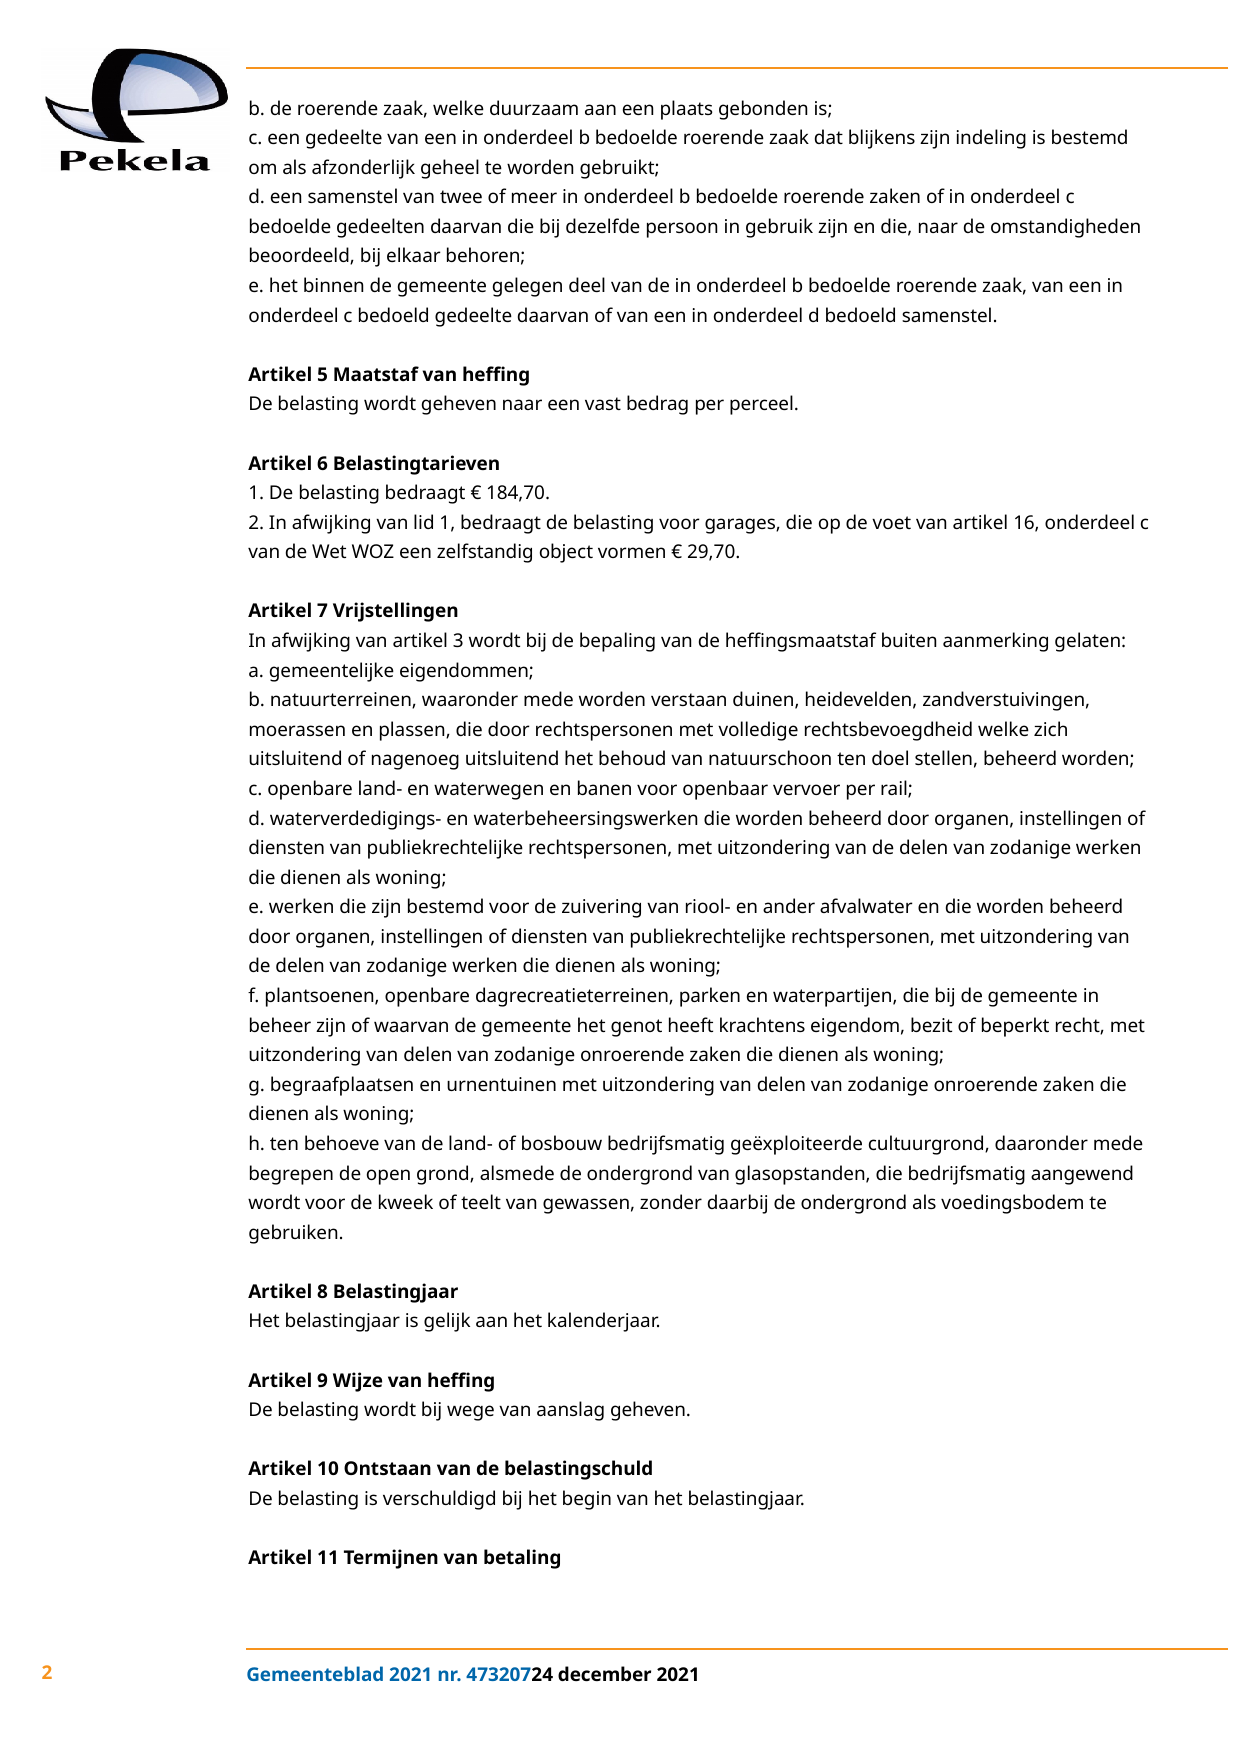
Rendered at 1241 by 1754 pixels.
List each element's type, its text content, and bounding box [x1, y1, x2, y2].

text f. plantsoenen, openbare dagrecreatieterreinen, parken en waterpartijen, die bij de gemeente in beheer zijn of waarvan de gemeente het genot heeft krachtens eigendom, bezit of beperkt recht, met uitzondering van delen van zodanige onroerende zaken die dienen als woning; [248, 982, 1152, 1067]
text h. ten behoeve van de land- of bosbouw bedrijfsmatig geëxploiteerde cultuurgrond, daaronder mede begrepen de open grond, alsmede de ondergrond van glasopstanden, die bedrijfsmatig aangewend wordt voor de kweek of teelt van gewassen, zonder daarbij de ondergrond als voedingsbodem te gebruiken. [248, 1130, 1152, 1245]
text e. werken die zijn bestemd voor de zuivering van riool- en ander afvalwater en die worden beheerd door organen, instellingen of diensten van publiekrechtelijke rechtspersonen, met uitzondering van de delen van zodanige werken die dienen als woning; [248, 893, 1152, 978]
text Artikel 9 Wijze van heffing [248, 1367, 1152, 1393]
text c. openbare land- en waterwegen en banen voor openbaar vervoer per rail; [248, 775, 1152, 801]
text 2. In afwijking van lid 1, bedraagt de belasting voor garages, die op de voet van artikel 16, onderdeel c van de Wet WOZ een zelfstandig object vormen € 29,70. [248, 509, 1152, 564]
text g. begraafplaatsen en urnentuinen met uitzondering van delen van zodanige onroerende zaken die dienen als woning; [248, 1071, 1152, 1126]
text d. een samenstel van twee of meer in onderdeel b bedoelde roerende zaken of in onderdeel c bedoelde gedeelten daarvan die bij dezelfde persoon in gebruik zijn en die, naar de omstandigheden beoordeeld, bij elkaar behoren; [248, 183, 1152, 268]
text e. het binnen de gemeente gelegen deel van de in onderdeel b bedoelde roerende zaak, van een in onderdeel c bedoeld gedeelte daarvan of van een in onderdeel d bedoeld samenstel. [248, 272, 1152, 328]
text De belasting wordt bij wege van aanslag geheven. [248, 1396, 1152, 1422]
picture [41, 47, 231, 172]
text De belasting is verschuldigd bij het begin van het belastingjaar. [248, 1485, 1152, 1511]
text Het belastingjaar is gelijk aan het kalenderjaar. [248, 1308, 1152, 1333]
text b. natuurterreinen, waaronder mede worden verstaan duinen, heidevelden, zandverstuivingen, moerassen en plassen, die door rechtspersonen met volledige rechtsbevoegdheid welke zich uitsluitend of nagenoeg uitsluitend het behoud van natuurschoon ten doel stellen, beheerd worden; [248, 686, 1152, 771]
text Artikel 10 Ontstaan van de belastingschuld [248, 1456, 1152, 1481]
text 1. De belasting bedraagt € 184,70. [248, 479, 1152, 505]
text Artikel 5 Maatstaf van heffing [248, 361, 1152, 387]
text De belasting wordt geheven naar een vast bedrag per perceel. [248, 391, 1152, 416]
text b. de roerende zaak, welke duurzaam aan een plaats gebonden is; [248, 95, 1152, 121]
text a. gemeentelijke eigendommen; [248, 657, 1152, 683]
text d. waterverdedigings- en waterbeheersingswerken die worden beheerd door organen, instellingen of diensten van publiekrechtelijke rechtspersonen, met uitzondering van de delen van zodanige werken die dienen als woning; [248, 805, 1152, 890]
text c. een gedeelte van een in onderdeel b bedoelde roerende zaak dat blijkens zijn indeling is bestemd om als afzonderlijk geheel te worden gebruikt; [248, 124, 1152, 180]
text Artikel 8 Belastingjaar [248, 1278, 1152, 1304]
text Artikel 11 Termijnen van betaling [248, 1544, 1152, 1570]
text Artikel 7 Vrijstellingen [248, 598, 1152, 623]
text Artikel 6 Belastingtarieven [248, 450, 1152, 476]
text In afwijking van artikel 3 wordt bij de bepaling van de heffingsmaatstaf buiten aanmerking gelaten: [248, 627, 1152, 653]
